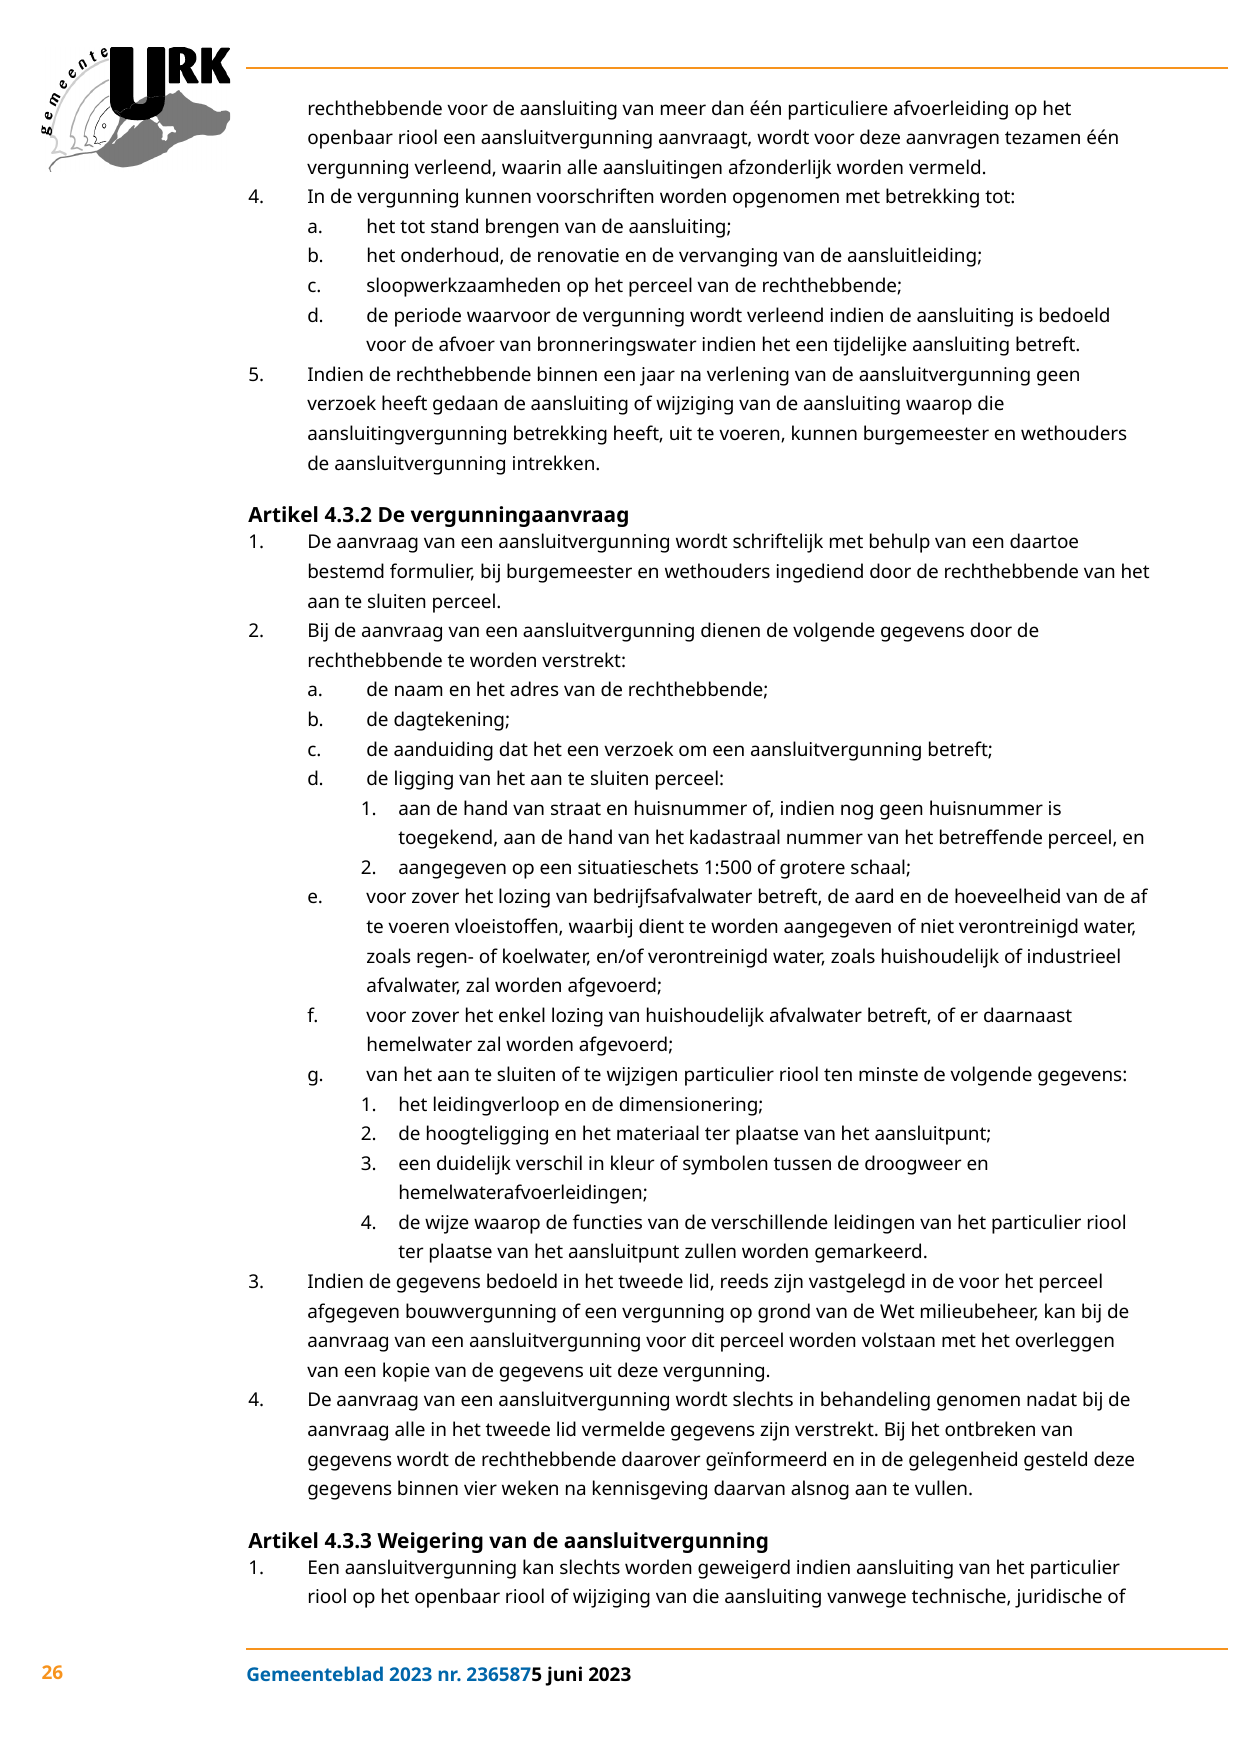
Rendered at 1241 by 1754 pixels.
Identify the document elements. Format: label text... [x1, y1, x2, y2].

list de ligging van het aan te sluiten perceel: [307, 765, 1152, 791]
list het tot stand brengen van de aansluiting; [307, 213, 1152, 239]
list het onderhoud, de renovatie en de vervanging van de aansluitleiding; [307, 243, 1152, 268]
list aan de hand van straat en huisnummer of, indien nog geen huisnummer is toegekend, aan de hand van het kadastraal nummer van het betreffende perceel, en [361, 795, 1152, 850]
list Een aansluitvergunning kan slechts worden geweigerd indien aansluiting van het particulier riool op het openbaar riool of wijziging van die aansluiting vanwege technische, juridische of [248, 1554, 1152, 1609]
list Indien de rechthebbende binnen een jaar na verlening van de aansluitvergunning geen verzoek heeft gedaan de aansluiting of wijziging van de aansluiting waarop die aansluitingvergunning betrekking heeft, uit te voeren, kunnen burgemeester en wethouders de aansluitvergunning intrekken. [248, 361, 1152, 476]
list de dagtekening; [307, 706, 1152, 732]
list de aanduiding dat het een verzoek om een aansluitvergunning betreft; [307, 736, 1152, 761]
list het leidingverloop en de dimensionering; [361, 1091, 1152, 1116]
list De aanvraag van een aansluitvergunning wordt schriftelijk met behulp van een daartoe bestemd formulier, bij burgemeester en wethouders ingediend door de rechthebbende van het aan te sluiten perceel. [248, 529, 1152, 613]
list aangegeven op een situatieschets 1:500 of grotere schaal; [361, 854, 1152, 880]
text Artikel 4.3.2 De vergunningaanvraag [248, 500, 1152, 529]
picture [41, 47, 231, 172]
list een duidelijk verschil in kleur of symbolen tussen de droogweer en hemelwaterafvoerleidingen; [361, 1150, 1152, 1205]
list Bij de aanvraag van een aansluitvergunning dienen de volgende gegevens door de rechthebbende te worden verstrekt: [248, 617, 1152, 673]
list de hoogteligging en het materiaal ter plaatse van het aansluitpunt; [361, 1120, 1152, 1146]
list De aanvraag van een aansluitvergunning wordt slechts in behandeling genomen nadat bij de aanvraag alle in het tweede lid vermelde gegevens zijn verstrekt. Bij het ontbreken van gegevens wordt de rechthebbende daarover geïnformeerd en in de gelegenheid gesteld deze gegevens binnen vier weken na kennisgeving daarvan alsnog aan te vullen. [248, 1387, 1152, 1501]
list In de vergunning kunnen voorschriften worden opgenomen met betrekking tot: [248, 183, 1152, 209]
list rechthebbende voor de aansluiting van meer dan één particuliere afvoerleiding op het openbaar riool een aansluitvergunning aanvraagt, wordt voor deze aanvragen tezamen één vergunning verleend, waarin alle aansluitingen afzonderlijk worden vermeld. [248, 95, 1152, 180]
list de wijze waarop de functies van de verschillende leidingen van het particulier riool ter plaatse van het aansluitpunt zullen worden gemarkeerd. [361, 1209, 1152, 1264]
text Artikel 4.3.3 Weigering van de aansluitvergunning [248, 1526, 1152, 1554]
list de naam en het adres van de rechthebbende; [307, 677, 1152, 702]
list de periode waarvoor de vergunning wordt verleend indien de aansluiting is bedoeld voor de afvoer van bronneringswater indien het een tijdelijke aansluiting betreft. [307, 302, 1152, 357]
list voor zover het enkel lozing van huishoudelijk afvalwater betreft, of er daarnaast hemelwater zal worden afgevoerd; [307, 1002, 1152, 1057]
list van het aan te sluiten of te wijzigen particulier riool ten minste de volgende gegevens: [307, 1061, 1152, 1087]
list sloopwerkzaamheden op het perceel van de rechthebbende; [307, 272, 1152, 298]
list Indien de gegevens bedoeld in het tweede lid, reeds zijn vastgelegd in de voor het perceel afgegeven bouwvergunning of een vergunning op grond van de Wet milieubeheer, kan bij de aanvraag van een aansluitvergunning voor dit perceel worden volstaan met het overleggen van een kopie van de gegevens uit deze vergunning. [248, 1268, 1152, 1383]
list voor zover het lozing van bedrijfsafvalwater betreft, de aard en de hoeveelheid van de af te voeren vloeistoffen, waarbij dient te worden aangegeven of niet verontreinigd water, zoals regen- of koelwater, en/of verontreinigd water, zoals huishoudelijk of industrieel afvalwater, zal worden afgevoerd; [307, 884, 1152, 998]
